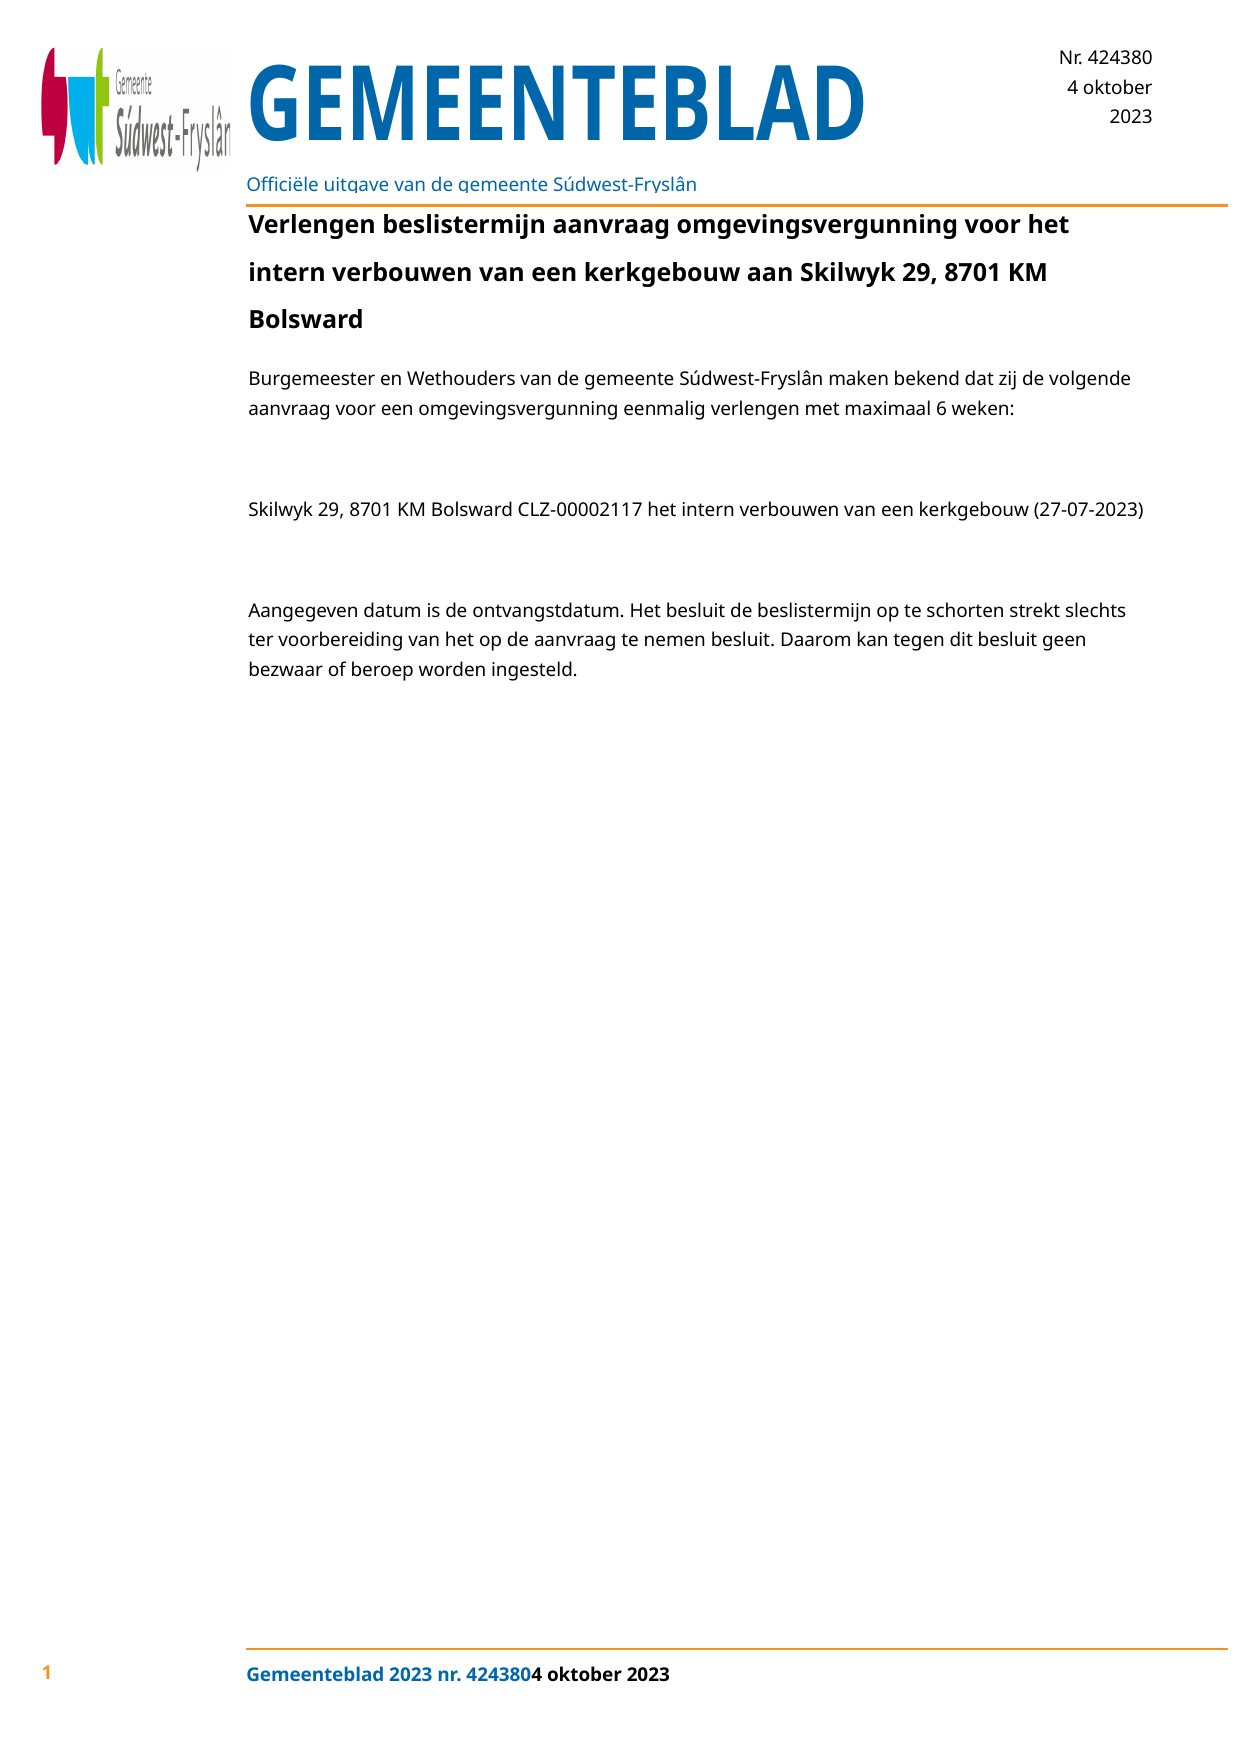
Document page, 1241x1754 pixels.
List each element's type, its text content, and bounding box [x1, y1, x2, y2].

text Verlengen beslistermijn aanvraag omgevingsvergunning voor het intern verbouwen van een kerkgebouw aan Skilwyk 29, 8701 KM Bolsward [248, 207, 1152, 336]
text Aangegeven datum is de ontvangstdatum. Het besluit de beslistermijn op te schorten strekt slechts ter voorbereiding van het op de aanvraag te nemen besluit. Daarom kan tegen dit besluit geen bezwaar of beroep worden ingesteld. [248, 597, 1152, 682]
picture [41, 47, 231, 172]
text Skilwyk 29, 8701 KM Bolsward CLZ-00002117 het intern verbouwen van een kerkgebouw (27-07-2023) [248, 496, 1152, 522]
text Burgemeester en Wethouders van de gemeente Súdwest-Fryslân maken bekend dat zij de volgende aanvraag voor een omgevingsvergunning eenmalig verlengen met maximaal 6 weken: [248, 366, 1152, 421]
